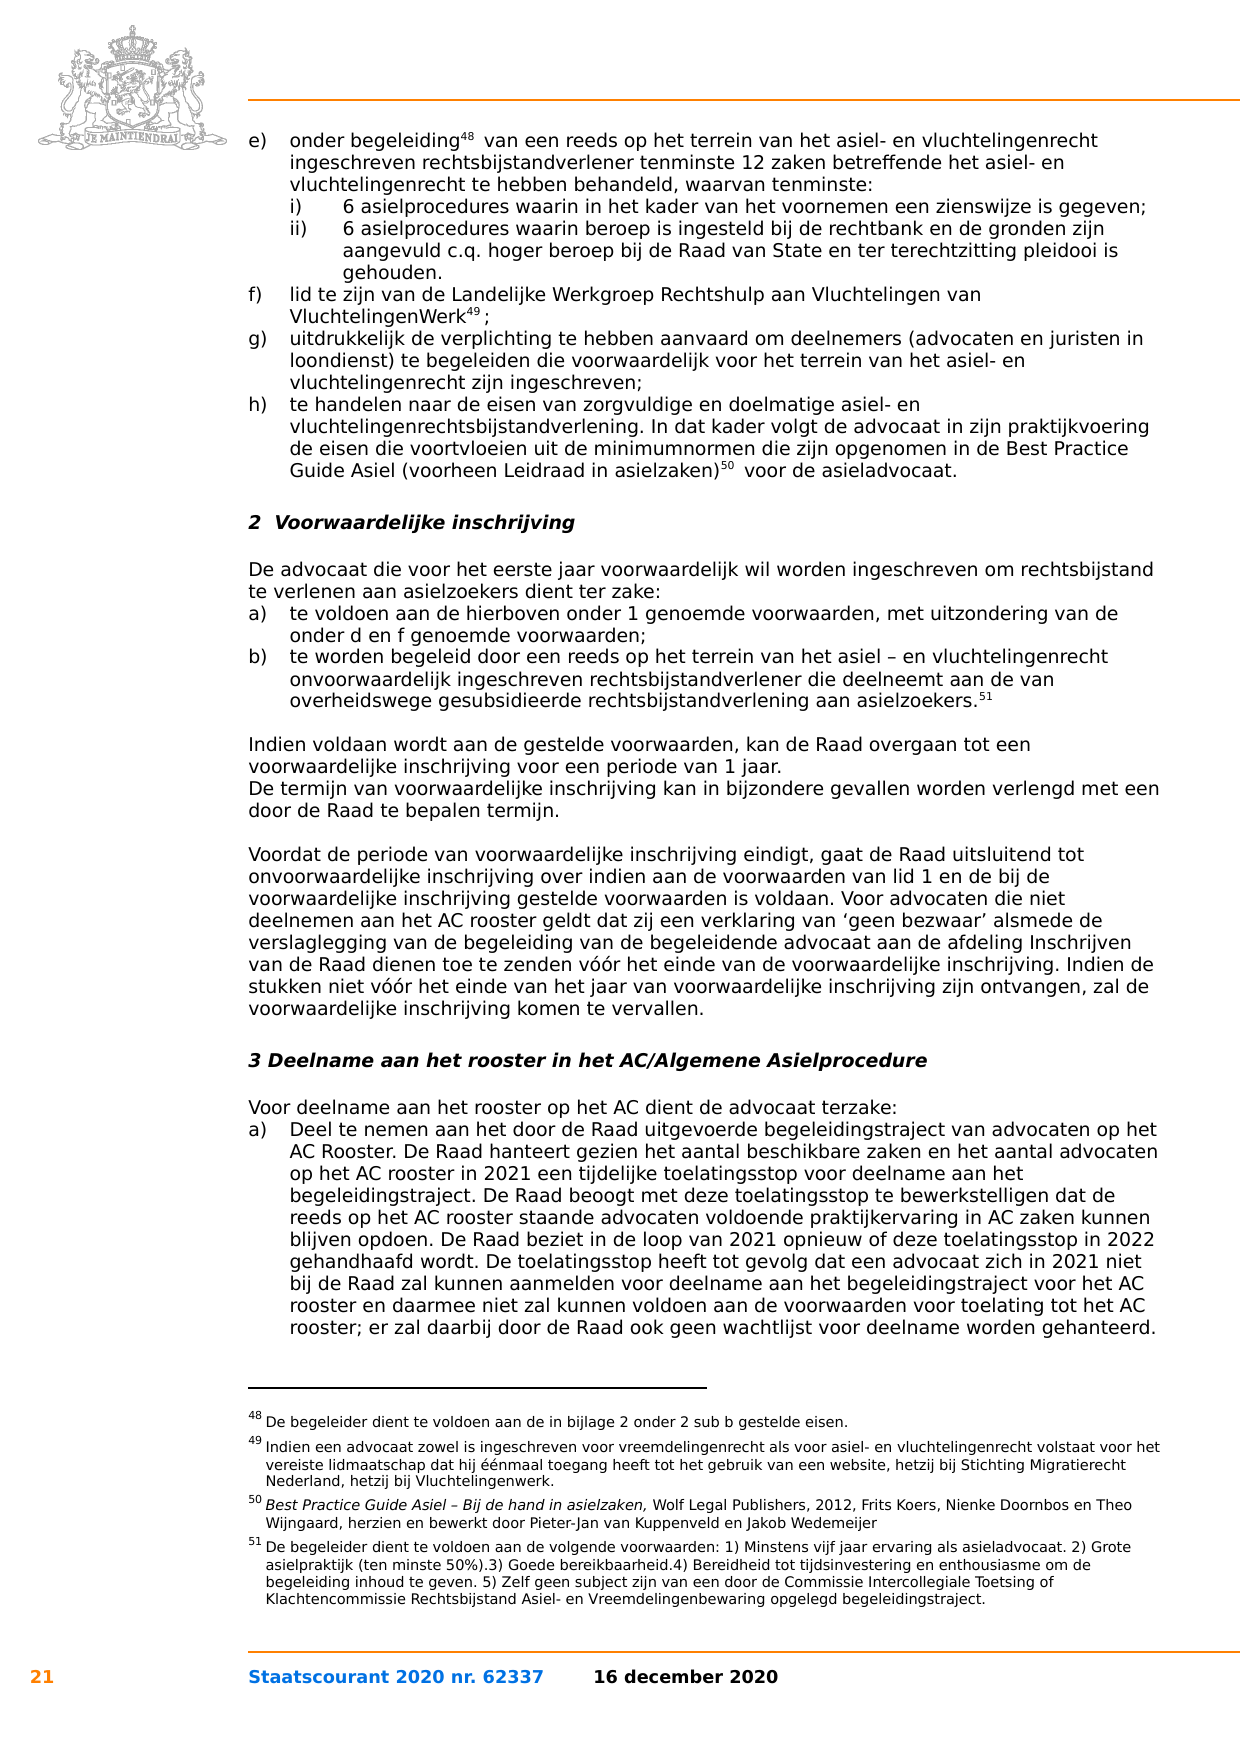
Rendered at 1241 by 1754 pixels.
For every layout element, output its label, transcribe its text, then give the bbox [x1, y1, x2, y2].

text f) lid te zijn van de Landelijke Werkgroep Rechtshulp aan Vluchtelingen van VluchtelingenWerk; [248, 284, 1163, 328]
text De advocaat die voor het eerste jaar voorwaardelijk wil worden ingeschreven om rechtsbijstand te verlenen aan asielzoekers dient ter zake: [248, 558, 1163, 602]
text De begeleider dient te voldoen aan de volgende voorwaarden: 1) Minstens vijf jaar ervaring als asieladvocaat. 2) Grote asielpraktijk (ten minste 50%).3) Goede bereikbaarheid.4) Bereidheid tot tijdsinvestering en enthousiasme om de begeleiding inhoud te geven. 5) Zelf geen subject zijn van een door de Commissie Intercollegiale Toetsing of Klachtencommissie Rechtsbijstand Asiel- en Vreemdelingenbewaring opgelegd begeleidingstraject. [248, 1535, 1163, 1608]
text g) uitdrukkelijk de verplichting te hebben aanvaard om deelnemers (advocaten en juristen in loondienst) te begeleiden die voorwaardelijk voor het terrein van het asiel- en vluchtelingenrecht zijn ingeschreven; [248, 328, 1163, 394]
picture [38, 25, 227, 150]
text De termijn van voorwaardelijke inschrijving kan in bijzondere gevallen worden verlengd met een door de Raad te bepalen termijn. [248, 778, 1163, 822]
text e) onder begeleiding van een reeds op het terrein van het asiel- en vluchtelingenrecht ingeschreven rechtsbijstandverlener tenminste 12 zaken betreffende het asiel- en vluchtelingenrecht te hebben behandeld, waarvan tenminste: [248, 130, 1163, 196]
subtitle 2 Voorwaardelijke inschrijving [248, 512, 1163, 533]
text b) te worden begeleid door een reeds op het terrein van het asiel – en vluchtelingenrecht onvoorwaardelijk ingeschreven rechtsbijstandverlener die deelneemt aan de van overheidswege gesubsidieerde rechtsbijstandverlening aan asielzoekers. [248, 646, 1163, 712]
text Voor deelname aan het rooster op het AC dient de advocaat terzake: [248, 1097, 1163, 1119]
text i) 6 asielprocedures waarin in het kader van het voornemen een zienswijze is gegeven; [289, 196, 1163, 218]
text a) te voldoen aan de hierboven onder 1 genoemde voorwaarden, met uitzondering van de onder d en f genoemde voorwaarden; [248, 602, 1163, 646]
text De begeleider dient te voldoen aan de in bijlage 2 onder 2 sub b gestelde eisen. [248, 1409, 1163, 1432]
text Best Practice Guide Asiel – Bij de hand in asielzaken, Wolf Legal Publishers, 2012, Frits Koers, Nienke Doornbos en Theo Wijngaard, herzien en bewerkt door Pieter-Jan van Kuppenveld en Jakob Wedemeijer [248, 1493, 1163, 1532]
text Indien een advocaat zowel is ingeschreven voor vreemdelingenrecht als voor asiel- en vluchtelingenrecht volstaat voor het vereiste lidmaatschap dat hij éénmaal toegang heeft tot het gebruik van een website, hetzij bij Stichting Migratierecht Nederland, hetzij bij Vluchtelingenwerk. [248, 1434, 1163, 1490]
subtitle 3 Deelname aan het rooster in het AC/Algemene Asielprocedure [248, 1050, 1163, 1072]
text a) Deel te nemen aan het door de Raad uitgevoerde begeleidingstraject van advocaten op het AC Rooster. De Raad hanteert gezien het aantal beschikbare zaken en het aantal advocaten op het AC rooster in 2021 een tijdelijke toelatingsstop voor deelname aan het begeleidingstraject. De Raad beoogt met deze toelatingsstop te bewerkstelligen dat de reeds op het AC rooster staande advocaten voldoende praktijkervaring in AC zaken kunnen blijven opdoen. De Raad beziet in de loop van 2021 opnieuw of deze toelatingsstop in 2022 gehandhaafd wordt. De toelatingsstop heeft tot gevolg dat een advocaat zich in 2021 niet bij de Raad zal kunnen aanmelden voor deelname aan het begeleidingstraject voor het AC rooster en daarmee niet zal kunnen voldoen aan de voorwaarden voor toelating tot het AC rooster; er zal daarbij door de Raad ook geen wachtlijst voor deelname worden gehanteerd. [248, 1119, 1163, 1339]
text Voordat de periode van voorwaardelijke inschrijving eindigt, gaat de Raad uitsluitend tot onvoorwaardelijke inschrijving over indien aan de voorwaarden van lid 1 en de bij de voorwaardelijke inschrijving gestelde voorwaarden is voldaan. Voor advocaten die niet deelnemen aan het AC rooster geldt dat zij een verklaring van ‘geen bezwaar’ alsmede de verslaglegging van de begeleiding van de begeleidende advocaat aan de afdeling Inschrijven van de Raad dienen toe te zenden vóór het einde van de voorwaardelijke inschrijving. Indien de stukken niet vóór het einde van het jaar van voorwaardelijke inschrijving zijn ontvangen, zal de voorwaardelijke inschrijving komen te vervallen. [248, 844, 1163, 1020]
text Indien voldaan wordt aan de gestelde voorwaarden, kan de Raad overgaan tot een voorwaardelijke inschrijving voor een periode van 1 jaar. [248, 734, 1163, 778]
text h) te handelen naar de eisen van zorgvuldige en doelmatige asiel- en vluchtelingenrechtsbijstandverlening. In dat kader volgt de advocaat in zijn praktijkvoering de eisen die voortvloeien uit de minimumnormen die zijn opgenomen in de Best Practice Guide Asiel (voorheen Leidraad in asielzaken) voor de asieladvocaat. [248, 394, 1163, 482]
text ii) 6 asielprocedures waarin beroep is ingesteld bij de rechtbank en de gronden zijn aangevuld c.q. hoger beroep bij de Raad van State en ter terechtzitting pleidooi is gehouden. [289, 218, 1163, 284]
